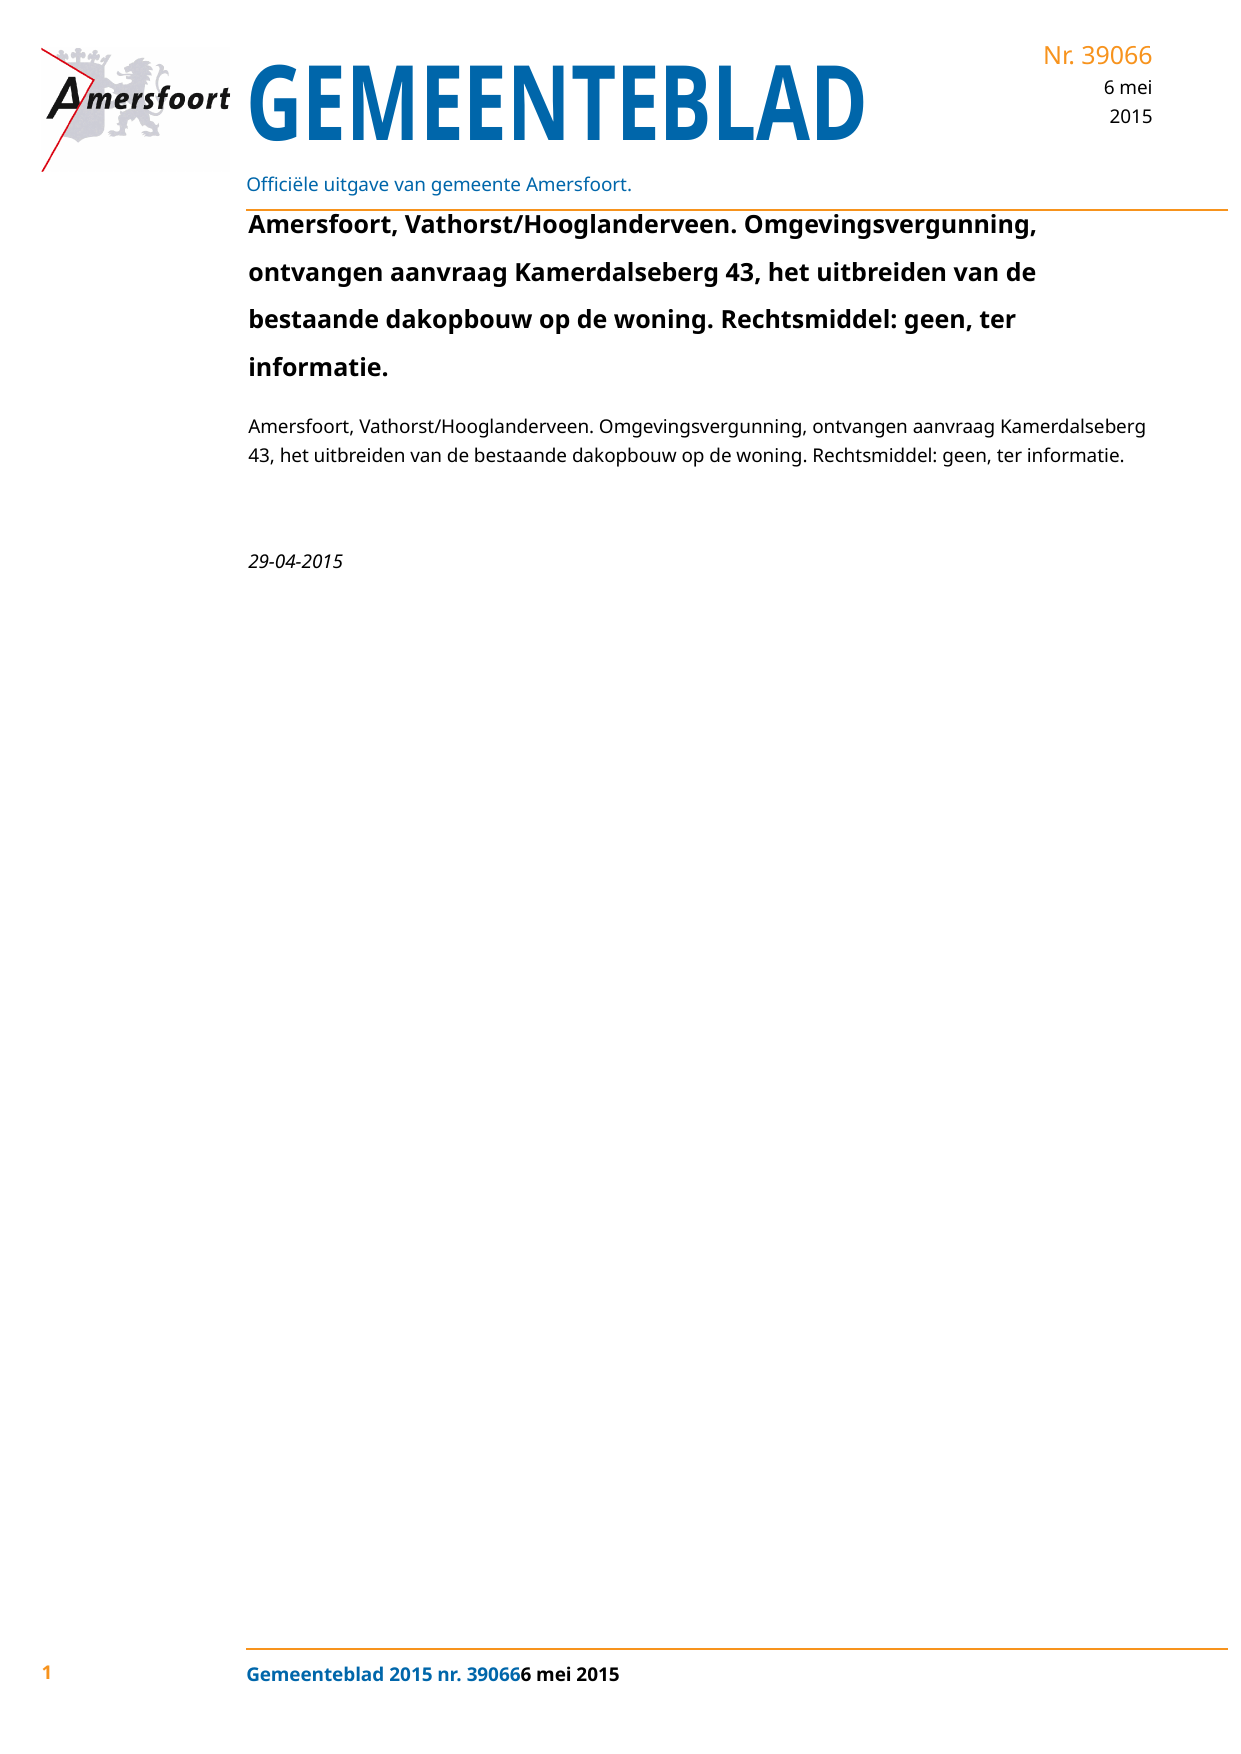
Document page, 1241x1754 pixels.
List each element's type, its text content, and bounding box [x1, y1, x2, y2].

text Amersfoort, Vathorst/Hooglanderveen. Omgevingsvergunning, ontvangen aanvraag Kamerdalseberg 43, het uitbreiden van de bestaande dakopbouw op de woning. Rechtsmiddel: geen, ter informatie. [248, 211, 1152, 384]
picture [41, 47, 231, 172]
text 29-04-2015 [248, 548, 1152, 574]
text Amersfoort, Vathorst/Hooglanderveen. Omgevingsvergunning, ontvangen aanvraag Kamerdalseberg 43, het uitbreiden van de bestaande dakopbouw op de woning. Rechtsmiddel: geen, ter informatie. [248, 413, 1152, 468]
